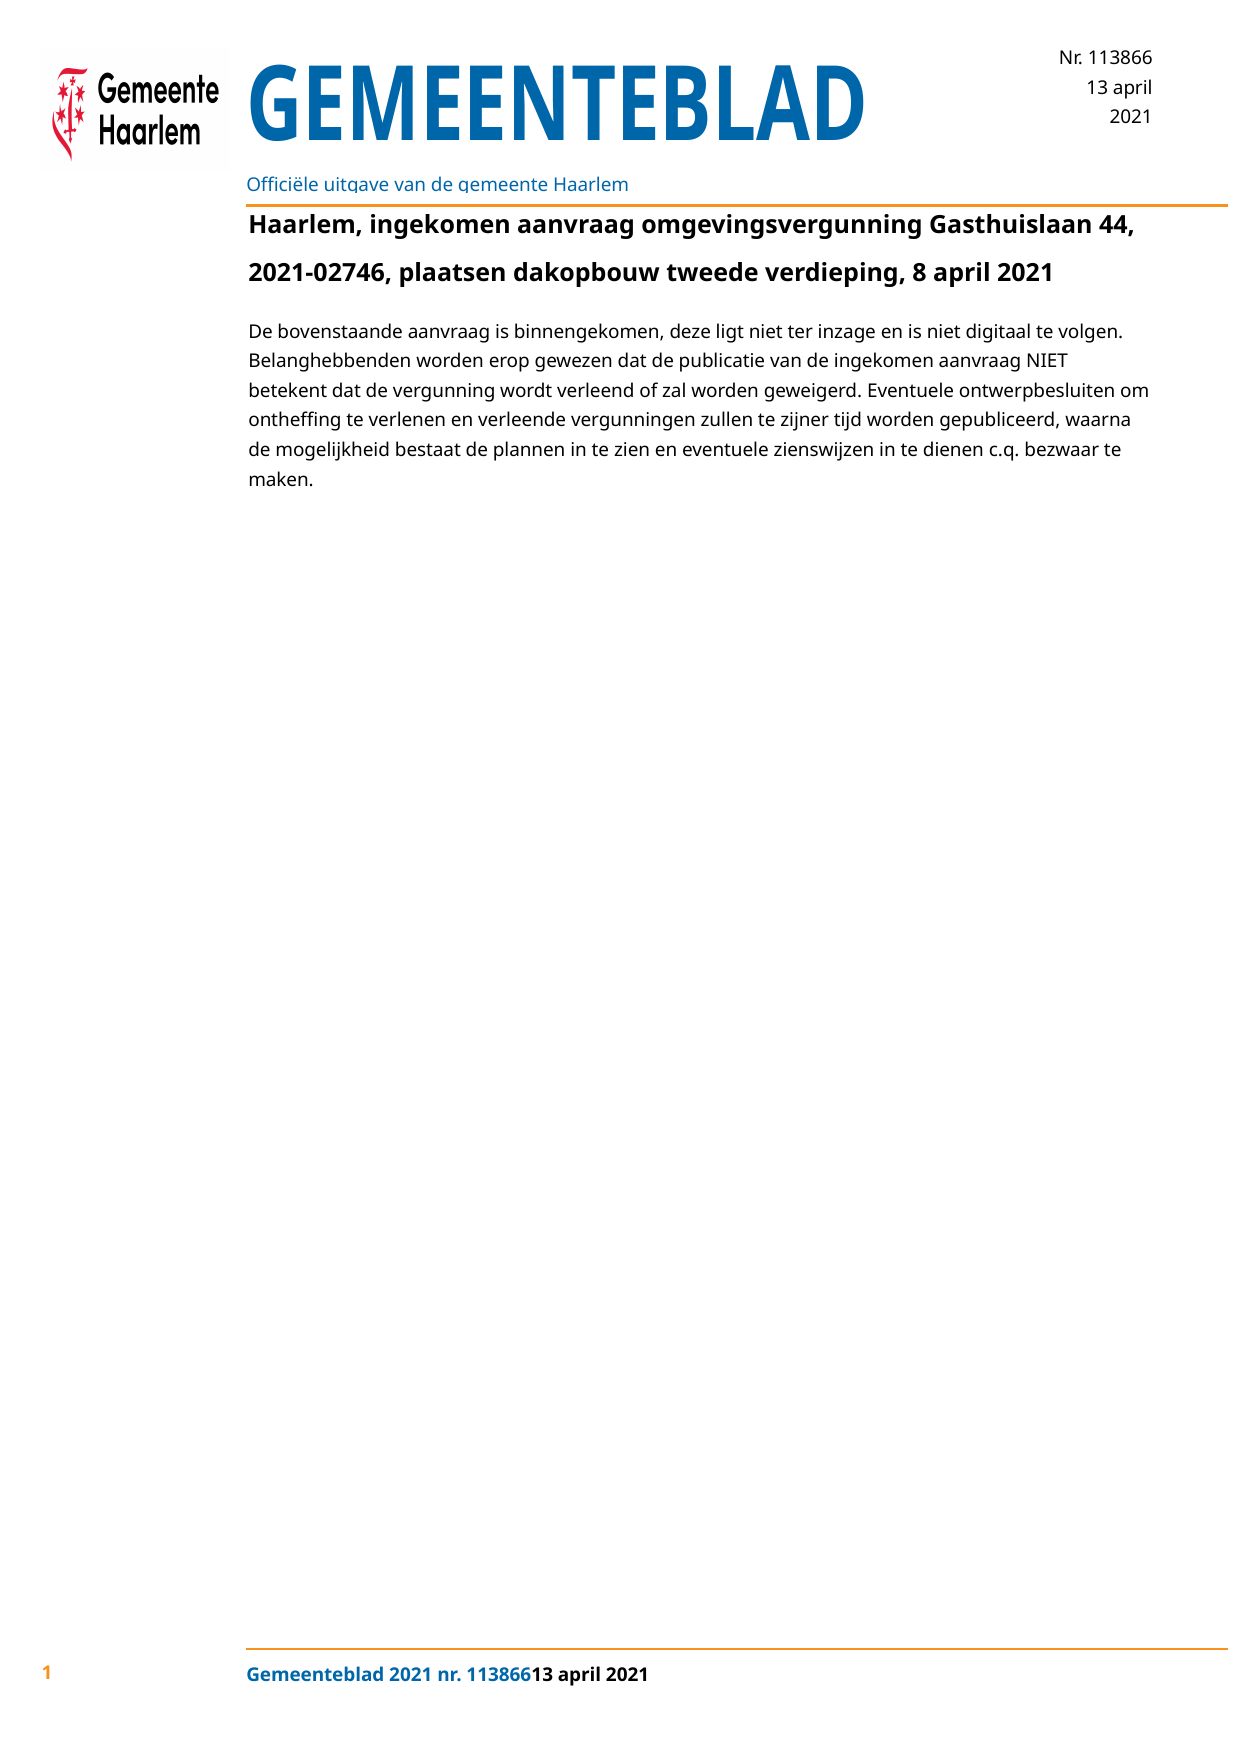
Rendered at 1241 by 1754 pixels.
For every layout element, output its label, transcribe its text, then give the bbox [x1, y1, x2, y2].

text De bovenstaande aanvraag is binnengekomen, deze ligt niet ter inzage en is niet digitaal te volgen. Belanghebbenden worden erop gewezen dat de publicatie van de ingekomen aanvraag NIET betekent dat de vergunning wordt verleend of zal worden geweigerd. Eventuele ontwerpbesluiten om ontheffing te verlenen en verleende vergunningen zullen te zijner tijd worden gepubliceerd, waarna de mogelijkheid bestaat de plannen in te zien en eventuele zienswijzen in te dienen c.q. bezwaar te maken. [248, 318, 1152, 492]
text Haarlem, ingekomen aanvraag omgevingsvergunning Gasthuislaan 44, 2021-02746, plaatsen dakopbouw tweede verdieping, 8 april 2021 [248, 207, 1152, 288]
picture [41, 47, 231, 172]
